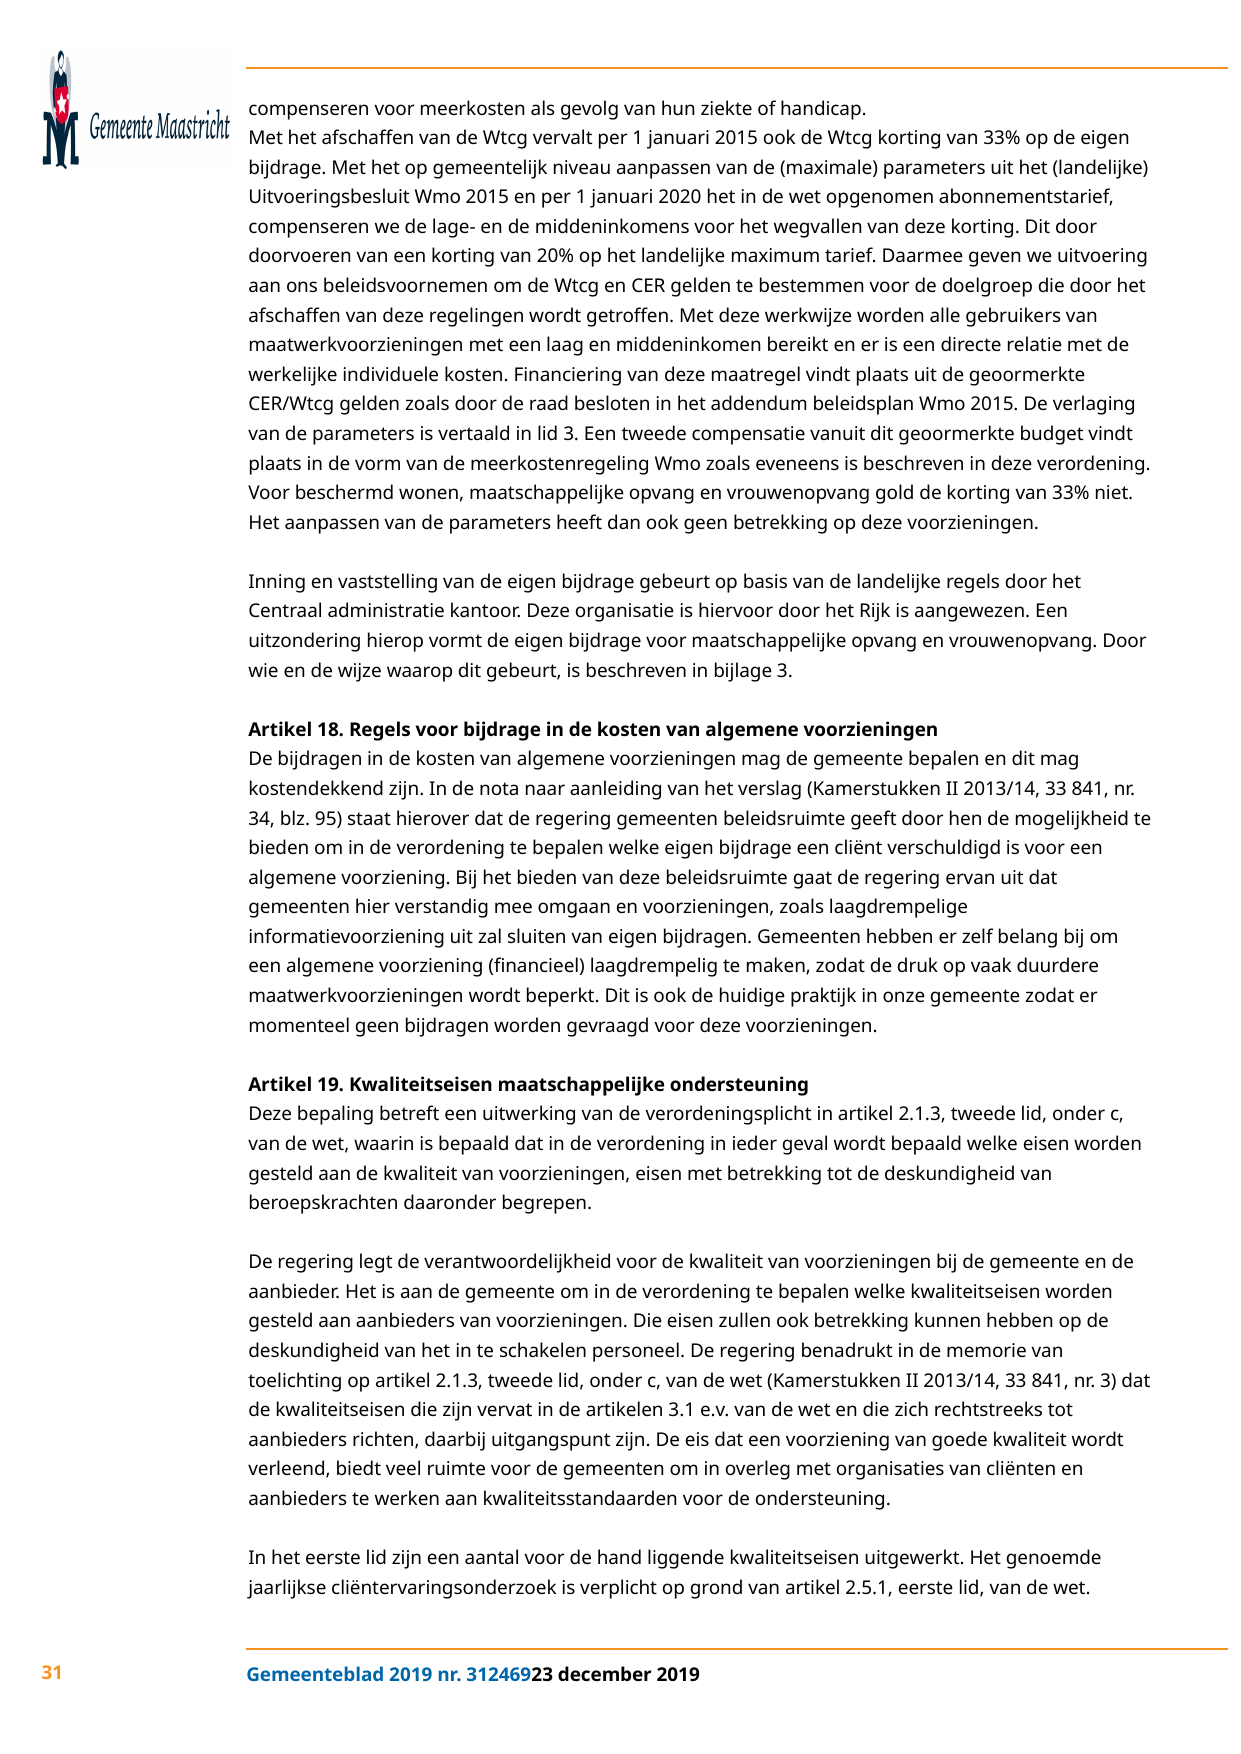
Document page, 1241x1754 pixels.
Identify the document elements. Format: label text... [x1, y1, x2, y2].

text Met het afschaffen van de Wtcg vervalt per 1 januari 2015 ook de Wtcg korting van 33% op de eigen bijdrage. Met het op gemeentelijk niveau aanpassen van de (maximale) parameters uit het (landelijke) Uitvoeringsbesluit Wmo 2015 en per 1 januari 2020 het in de wet opgenomen abonnementstarief, compenseren we de lage- en de middeninkomens voor het wegvallen van deze korting. Dit door doorvoeren van een korting van 20% op het landelijke maximum tarief. Daarmee geven we uitvoering aan ons beleidsvoornemen om de Wtcg en CER gelden te bestemmen voor de doelgroep die door het afschaffen van deze regelingen wordt getroffen. Met deze werkwijze worden alle gebruikers van maatwerkvoorzieningen met een laag en middeninkomen bereikt en er is een directe relatie met de werkelijke individuele kosten. Financiering van deze maatregel vindt plaats uit de geoormerkte CER/Wtcg gelden zoals door de raad besloten in het addendum beleidsplan Wmo 2015. De verlaging van de parameters is vertaald in lid 3. Een tweede compensatie vanuit dit geoormerkte budget vindt plaats in de vorm van de meerkostenregeling Wmo zoals eveneens is beschreven in deze verordening. Voor beschermd wonen, maatschappelijke opvang en vrouwenopvang gold de korting van 33% niet. Het aanpassen van de parameters heeft dan ook geen betrekking op deze voorzieningen. [248, 124, 1152, 535]
text In het eerste lid zijn een aantal voor de hand liggende kwaliteitseisen uitgewerkt. Het genoemde jaarlijkse cliëntervaringsonderzoek is verplicht op grond van artikel 2.5.1, eerste lid, van de wet. [248, 1544, 1152, 1600]
text Artikel 18. Regels voor bijdrage in de kosten van algemene voorzieningen [248, 716, 1152, 742]
text Artikel 19. Kwaliteitseisen maatschappelijke ondersteuning [248, 1071, 1152, 1097]
text De bijdragen in de kosten van algemene voorzieningen mag de gemeente bepalen en dit mag kostendekkend zijn. In de nota naar aanleiding van het verslag (Kamerstukken II 2013/14, 33 841, nr. 34, blz. 95) staat hierover dat de regering gemeenten beleidsruimte geeft door hen de mogelijkheid te bieden om in de verordening te bepalen welke eigen bijdrage een cliënt verschuldigd is voor een algemene voorziening. Bij het bieden van deze beleidsruimte gaat de regering ervan uit dat gemeenten hier verstandig mee omgaan en voorzieningen, zoals laagdrempelige informatievoorziening uit zal sluiten van eigen bijdragen. Gemeenten hebben er zelf belang bij om een algemene voorziening (financieel) laagdrempelig te maken, zodat de druk op vaak duurdere maatwerkvoorzieningen wordt beperkt. Dit is ook de huidige praktijk in onze gemeente zodat er momenteel geen bijdragen worden gevraagd voor deze voorzieningen. [248, 746, 1152, 1038]
text Inning en vaststelling van de eigen bijdrage gebeurt op basis van de landelijke regels door het Centraal administratie kantoor. Deze organisatie is hiervoor door het Rijk is aangewezen. Een uitzondering hierop vormt de eigen bijdrage voor maatschappelijke opvang en vrouwenopvang. Door wie en de wijze waarop dit gebeurt, is beschreven in bijlage 3. [248, 568, 1152, 683]
text Deze bepaling betreft een uitwerking van de verordeningsplicht in artikel 2.1.3, tweede lid, onder c, van de wet, waarin is bepaald dat in de verordening in ieder geval wordt bepaald welke eisen worden gesteld aan de kwaliteit van voorzieningen, eisen met betrekking tot de deskundigheid van beroepskrachten daaronder begrepen. [248, 1101, 1152, 1215]
text De regering legt de verantwoordelijkheid voor de kwaliteit van voorzieningen bij de gemeente en de aanbieder. Het is aan de gemeente om in de verordening te bepalen welke kwaliteitseisen worden gesteld aan aanbieders van voorzieningen. Die eisen zullen ook betrekking kunnen hebben op de deskundigheid van het in te schakelen personeel. De regering benadrukt in de memorie van toelichting op artikel 2.1.3, tweede lid, onder c, van de wet (Kamerstukken II 2013/14, 33 841, nr. 3) dat de kwaliteitseisen die zijn vervat in de artikelen 3.1 e.v. van de wet en die zich rechtstreeks tot aanbieders richten, daarbij uitgangspunt zijn. De eis dat een voorziening van goede kwaliteit wordt verleend, biedt veel ruimte voor de gemeenten om in overleg met organisaties van cliënten en aanbieders te werken aan kwaliteitsstandaarden voor de ondersteuning. [248, 1248, 1152, 1511]
text compenseren voor meerkosten als gevolg van hun ziekte of handicap. [248, 95, 1152, 121]
picture [41, 47, 231, 172]
